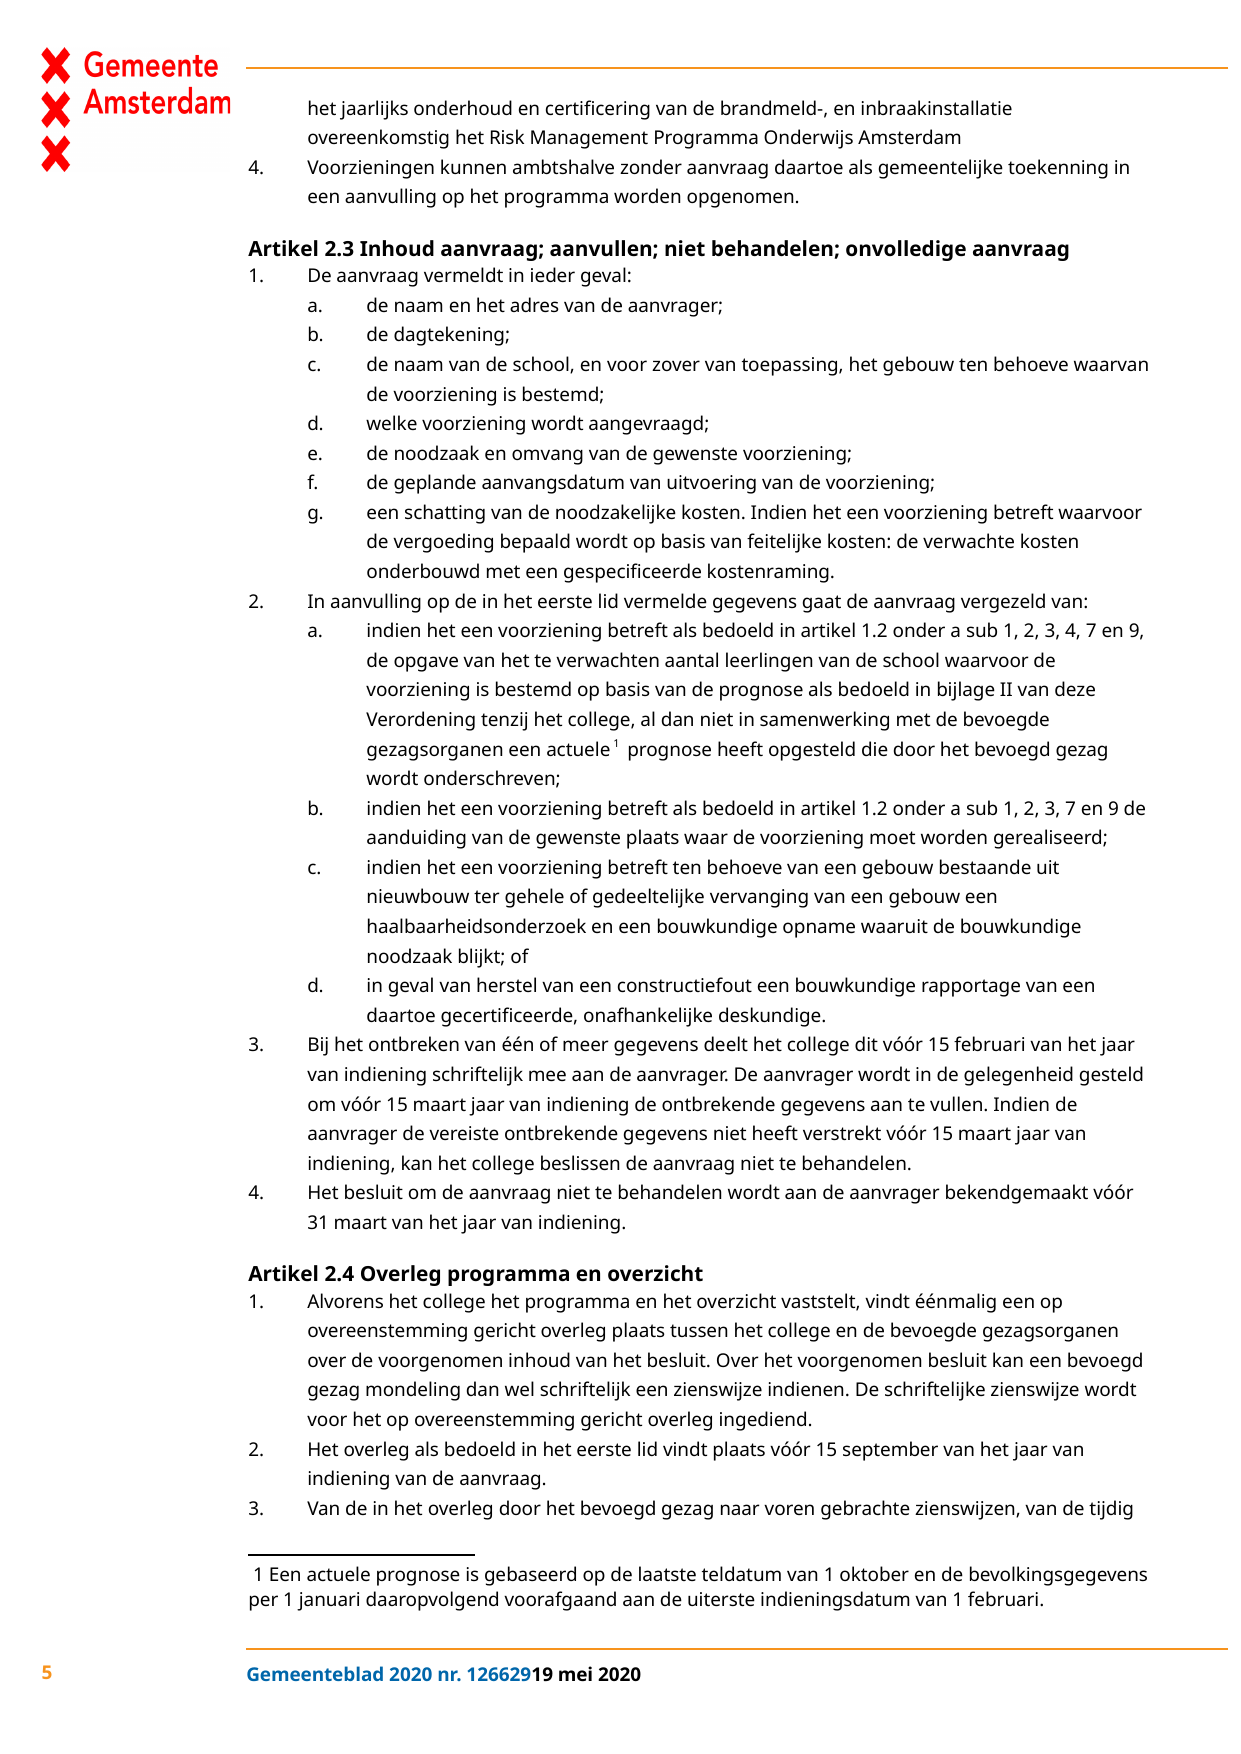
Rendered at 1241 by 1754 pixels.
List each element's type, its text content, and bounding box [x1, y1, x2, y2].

text Artikel 2.3 Inhoud aanvraag; aanvullen; niet behandelen; onvolledige aanvraag [248, 234, 1152, 262]
list indien het een voorziening betreft ten behoeve van een gebouw bestaande uit nieuwbouw ter gehele of gedeeltelijke vervanging van een gebouw een haalbaarheidsonderzoek en een bouwkundige opname waaruit de bouwkundige noodzaak blijkt; of [307, 854, 1152, 968]
list Een actuele prognose is gebaseerd op de laatste teldatum van 1 oktober en de bevolkingsgegevens per 1 januari daaropvolgend voorafgaand aan de uiterste indieningsdatum van 1 februari. [248, 1561, 1152, 1612]
list Het besluit om de aanvraag niet te behandelen wordt aan de aanvrager bekendgemaakt vóór 31 maart van het jaar van indiening. [248, 1179, 1152, 1235]
list in geval van herstel van een constructiefout een bouwkundige rapportage van een daartoe gecertificeerde, onafhankelijke deskundige. [307, 972, 1152, 1028]
list Voorzieningen kunnen ambtshalve zonder aanvraag daartoe als gemeentelijke toekenning in een aanvulling op het programma worden opgenomen. [248, 154, 1152, 209]
list welke voorziening wordt aangevraagd; [307, 410, 1152, 436]
list Het overleg als bedoeld in het eerste lid vindt plaats vóór 15 september van het jaar van indiening van de aanvraag. [248, 1436, 1152, 1491]
list de dagtekening; [307, 322, 1152, 347]
picture [41, 47, 231, 172]
list de naam van de school, en voor zover van toepassing, het gebouw ten behoeve waarvan de voorziening is bestemd; [307, 351, 1152, 406]
list het jaarlijks onderhoud en certificering van de brandmeld-, en inbraakinstallatie overeenkomstig het Risk Management Programma Onderwijs Amsterdam [248, 95, 1152, 150]
list indien het een voorziening betreft als bedoeld in artikel 1.2 onder a sub 1, 2, 3, 7 en 9 de aanduiding van de gewenste plaats waar de voorziening moet worden gerealiseerd; [307, 795, 1152, 850]
list de noodzaak en omvang van de gewenste voorziening; [307, 440, 1152, 466]
list Alvorens het college het programma en het overzicht vaststelt, vindt éénmalig een op overeenstemming gericht overleg plaats tussen het college en de bevoegde gezagsorganen over de voorgenomen inhoud van het besluit. Over het voorgenomen besluit kan een bevoegd gezag mondeling dan wel schriftelijk een zienswijze indienen. De schriftelijke zienswijze wordt voor het op overeenstemming gericht overleg ingediend. [248, 1288, 1152, 1432]
list Bij het ontbreken van één of meer gegevens deelt het college dit vóór 15 februari van het jaar van indiening schriftelijk mee aan de aanvrager. De aanvrager wordt in de gelegenheid gesteld om vóór 15 maart jaar van indiening de ontbrekende gegevens aan te vullen. Indien de aanvrager de vereiste ontbrekende gegevens niet heeft verstrekt vóór 15 maart jaar van indiening, kan het college beslissen de aanvraag niet te behandelen. [248, 1032, 1152, 1176]
list De aanvraag vermeldt in ieder geval: [248, 262, 1152, 288]
list de naam en het adres van de aanvrager; [307, 292, 1152, 318]
list de geplande aanvangsdatum van uitvoering van de voorziening; [307, 469, 1152, 495]
text Artikel 2.4 Overleg programma en overzicht [248, 1259, 1152, 1288]
list In aanvulling op de in het eerste lid vermelde gegevens gaat de aanvraag vergezeld van: [248, 588, 1152, 613]
list Van de in het overleg door het bevoegd gezag naar voren gebrachte zienswijzen, van de tijdig [248, 1495, 1152, 1521]
list een schatting van de noodzakelijke kosten. Indien het een voorziening betreft waarvoor de vergoeding bepaald wordt op basis van feitelijke kosten: de verwachte kosten onderbouwd met een gespecificeerde kostenraming. [307, 499, 1152, 584]
list indien het een voorziening betreft als bedoeld in artikel 1.2 onder a sub 1, 2, 3, 4, 7 en 9, de opgave van het te verwachten aantal leerlingen van de school waarvoor de voorziening is bestemd op basis van de prognose als bedoeld in bijlage II van deze Verordening tenzij het college, al dan niet in samenwerking met de bevoegde gezagsorganen een actuele prognose heeft opgesteld die door het bevoegd gezag wordt onderschreven; [307, 617, 1152, 791]
